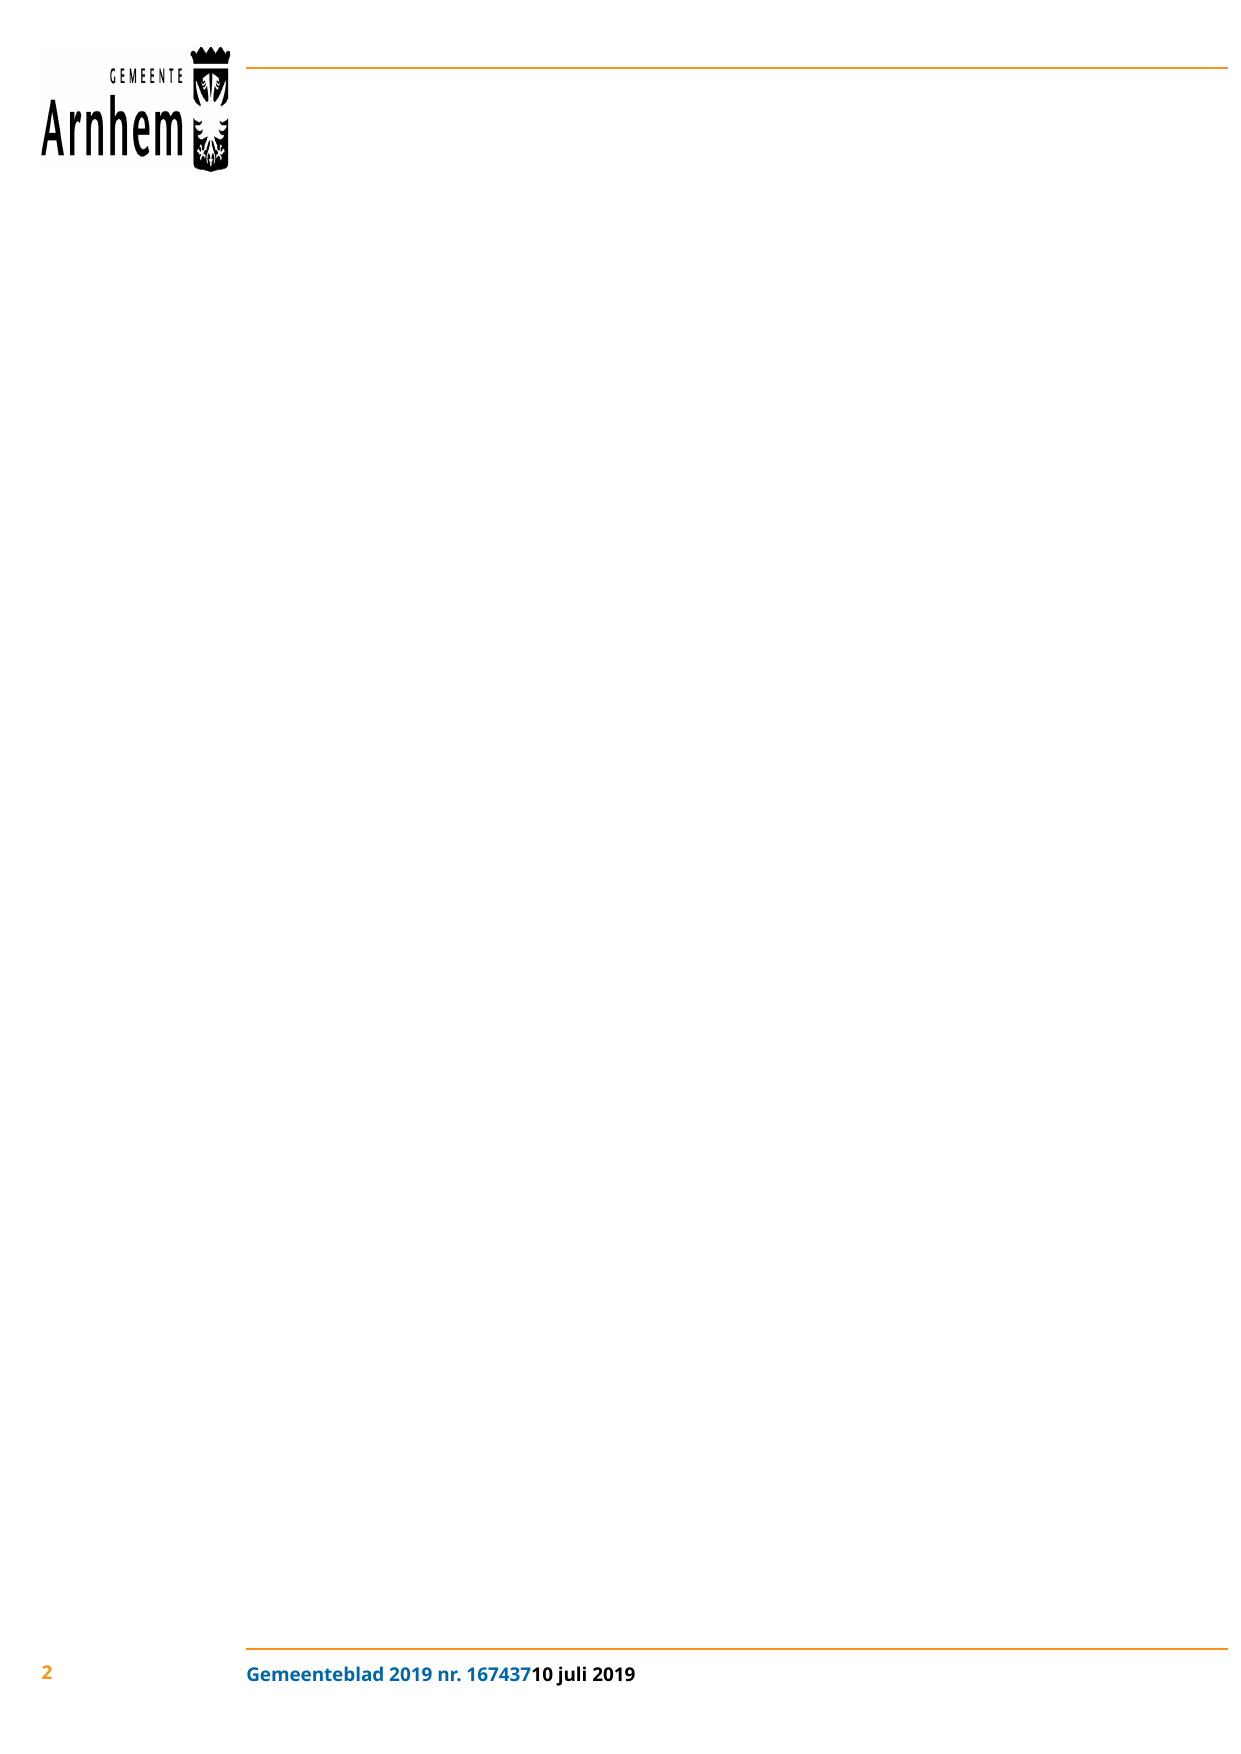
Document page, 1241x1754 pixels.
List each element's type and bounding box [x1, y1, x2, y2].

picture [41, 47, 231, 172]
